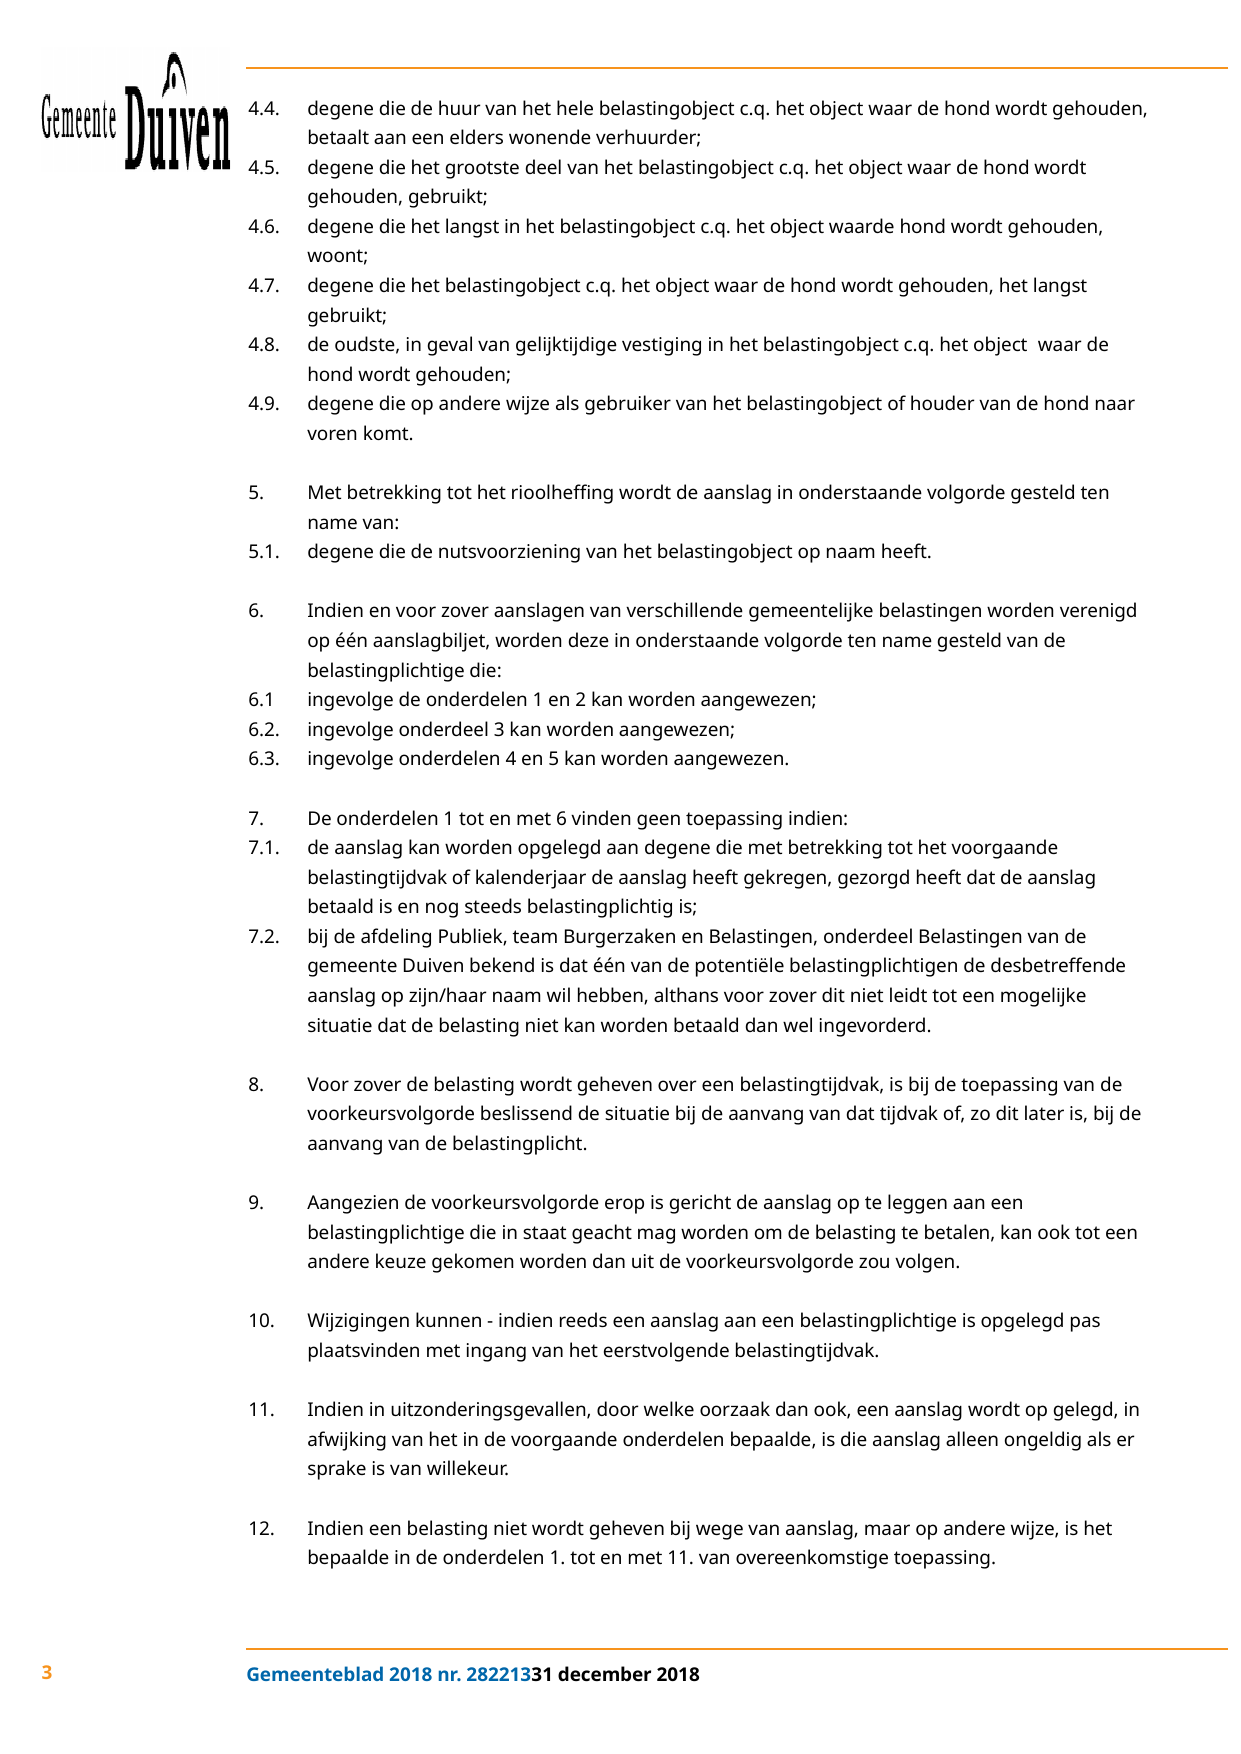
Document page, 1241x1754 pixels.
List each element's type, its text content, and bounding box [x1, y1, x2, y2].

list Indien en voor zover aanslagen van verschillende gemeentelijke belastingen worden verenigd op één aanslagbiljet, worden deze in onderstaande volgorde ten name gesteld van de belastingplichtige die: [248, 598, 1152, 683]
list ingevolge onderdelen 4 en 5 kan worden aangewezen. [248, 746, 1152, 771]
list degene die het belastingobject c.q. het object waar de hond wordt gehouden, het langst gebruikt; [248, 272, 1152, 328]
list degene die het langst in het belastingobject c.q. het object waarde hond wordt gehouden, woont; [248, 213, 1152, 268]
list degene die het grootste deel van het belastingobject c.q. het object waar de hond wordt gehouden, gebruikt; [248, 154, 1152, 209]
list degene die de nutsvoorziening van het belastingobject op naam heeft. [248, 538, 1152, 564]
list ingevolge de onderdelen 1 en 2 kan worden aangewezen; [248, 686, 1152, 712]
picture [41, 47, 231, 172]
list ingevolge onderdeel 3 kan worden aangewezen; [248, 716, 1152, 742]
list degene die de huur van het hele belastingobject c.q. het object waar de hond wordt gehouden, betaalt aan een elders wonende verhuurder; [248, 95, 1152, 150]
list de oudste, in geval van gelijktijdige vestiging in het belastingobject c.q. het object waar de hond wordt gehouden; [248, 331, 1152, 387]
list Indien in uitzonderingsgevallen, door welke oorzaak dan ook, een aanslag wordt op gelegd, in afwijking van het in de voorgaande onderdelen bepaalde, is die aanslag alleen ongeldig als er sprake is van willekeur. [248, 1396, 1152, 1481]
list Aangezien de voorkeursvolgorde erop is gericht de aanslag op te leggen aan een belastingplichtige die in staat geacht mag worden om de belasting te betalen, kan ook tot een andere keuze gekomen worden dan uit de voorkeursvolgorde zou volgen. [248, 1189, 1152, 1274]
list Indien een belasting niet wordt geheven bij wege van aanslag, maar op andere wijze, is het bepaalde in de onderdelen 1. tot en met 11. van overeenkomstige toepassing. [248, 1515, 1152, 1570]
list De onderdelen 1 tot en met 6 vinden geen toepassing indien: [248, 805, 1152, 831]
list bij de afdeling Publiek, team Burgerzaken en Belastingen, onderdeel Belastingen van de gemeente Duiven bekend is dat één van de potentiële belastingplichtigen de desbetreffende aanslag op zijn/haar naam wil hebben, althans voor zover dit niet leidt tot een mogelijke situatie dat de belasting niet kan worden betaald dan wel ingevorderd. [248, 923, 1152, 1038]
list de aanslag kan worden opgelegd aan degene die met betrekking tot het voorgaande belastingtijdvak of kalenderjaar de aanslag heeft gekregen, gezorgd heeft dat de aanslag betaald is en nog steeds belastingplichtig is; [248, 834, 1152, 919]
list Voor zover de belasting wordt geheven over een belastingtijdvak, is bij de toepassing van de voorkeursvolgorde beslissend de situatie bij de aanvang van dat tijdvak of, zo dit later is, bij de aanvang van de belastingplicht. [248, 1071, 1152, 1156]
list degene die op andere wijze als gebruiker van het belastingobject of houder van de hond naar voren komt. [248, 391, 1152, 446]
list Met betrekking tot het rioolheffing wordt de aanslag in onderstaande volgorde gesteld ten name van: [248, 479, 1152, 535]
list Wijzigingen kunnen - indien reeds een aanslag aan een belastingplichtige is opgelegd pas plaatsvinden met ingang van het eerstvolgende belastingtijdvak. [248, 1308, 1152, 1363]
